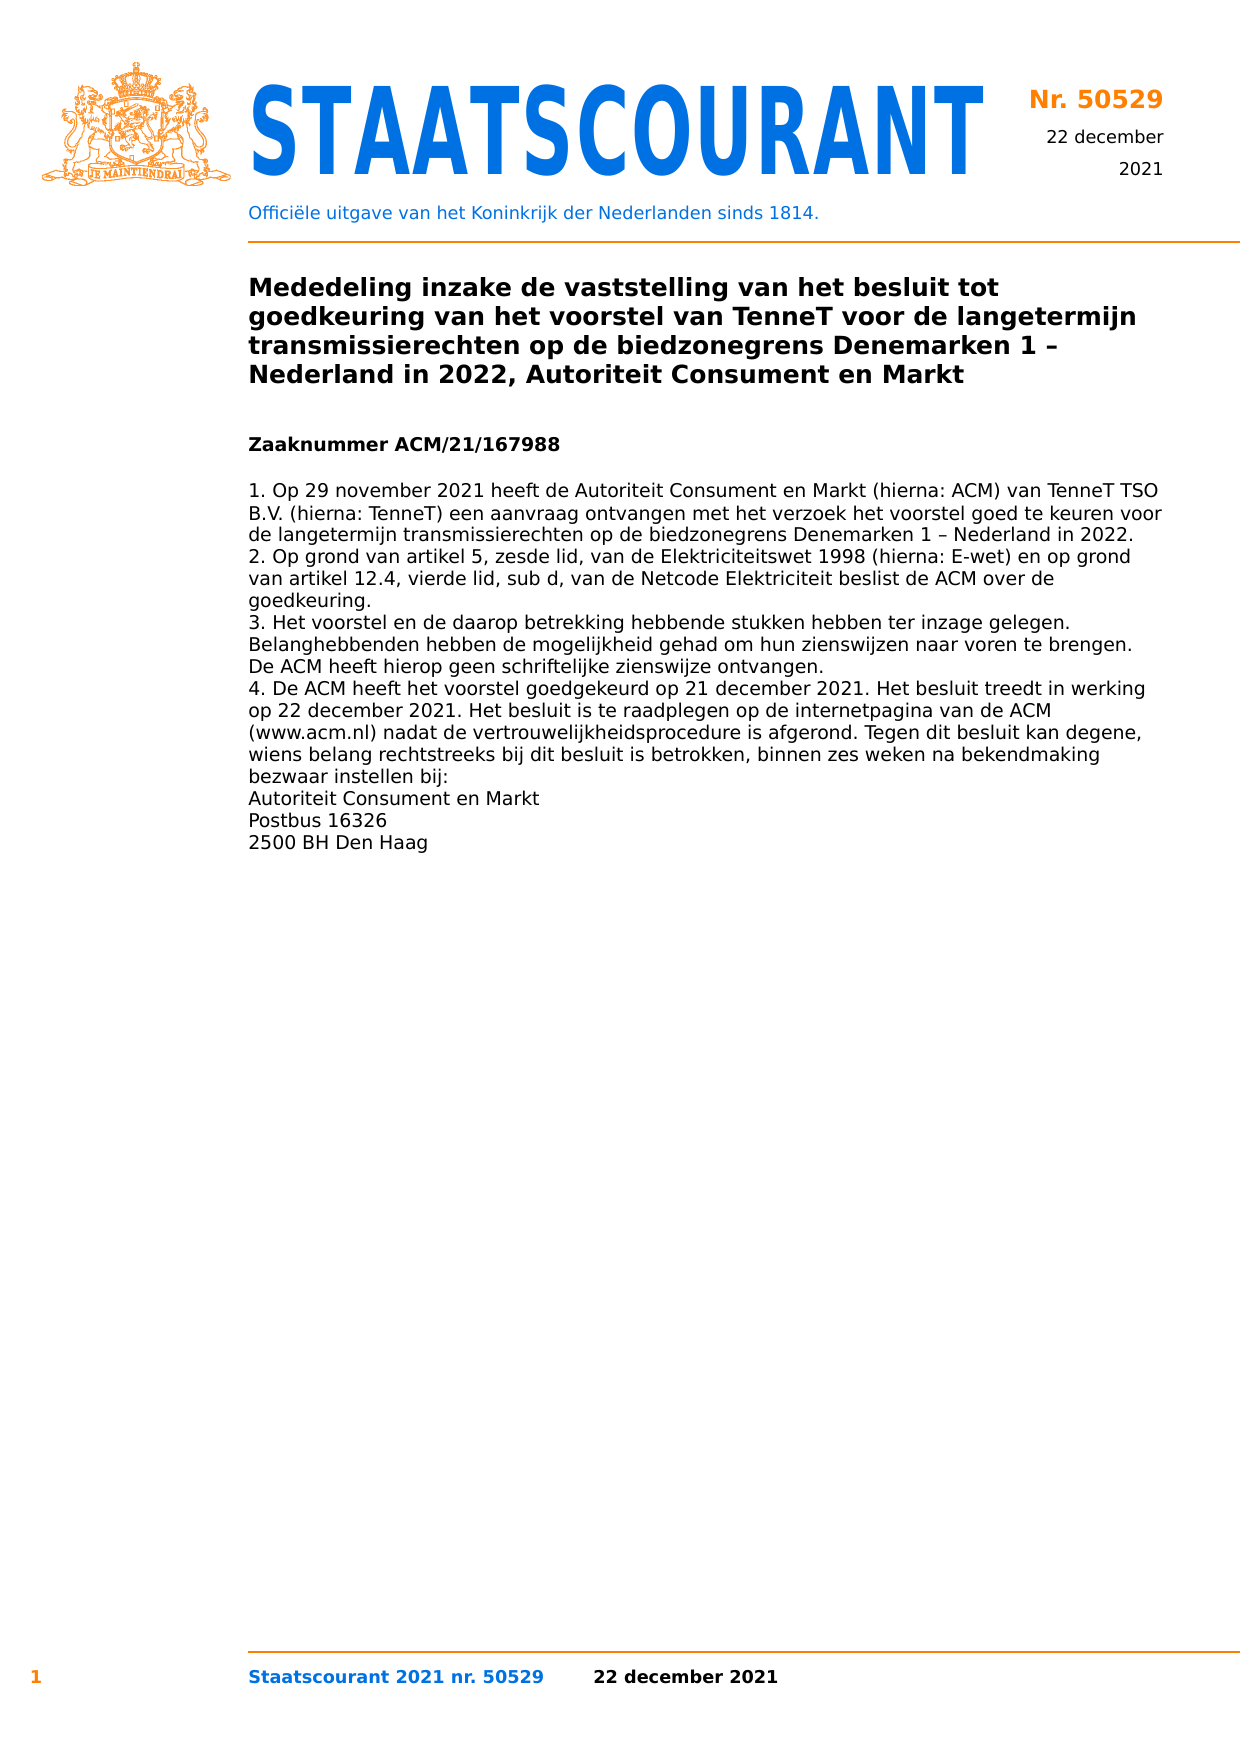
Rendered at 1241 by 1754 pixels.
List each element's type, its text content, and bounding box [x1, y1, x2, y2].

text 4. De ACM heeft het voorstel goedgekeurd op 21 december 2021. Het besluit treedt in werking op 22 december 2021. Het besluit is te raadplegen op de internetpagina van de ACM (www.acm.nl) nadat de vertrouwelijkheidsprocedure is afgerond. Tegen dit besluit kan degene, wiens belang rechtstreeks bij dit besluit is betrokken, binnen zes weken na bekendmaking bezwaar instellen bij: [248, 678, 1163, 788]
table_header STAATSCOURANT [248, 62, 998, 203]
table_header [25, 62, 248, 241]
subtitle Zaaknummer ACM/21/167988 [248, 433, 1163, 455]
table_cell 22 december [998, 121, 1240, 153]
text 1. Op 29 november 2021 heeft de Autoriteit Consument en Markt (hierna: ACM) van TenneT TSO B.V. (hierna: TenneT) een aanvraag ontvangen met het verzoek het voorstel goed te keuren voor de langetermijn transmissierechten op de biedzonegrens Denemarken 1 – Nederland in 2022. [248, 480, 1163, 546]
text Autoriteit Consument en Markt [248, 788, 1163, 810]
text 2500 BH Den Haag [248, 832, 1163, 854]
subtitle Mededeling inzake de vaststelling van het besluit tot goedkeuring van het voorstel van TenneT voor de langetermijn transmissierechten op de biedzonegrens Denemarken 1 – Nederland in 2022, Autoriteit Consument en Markt [248, 273, 1163, 390]
picture [41, 62, 231, 186]
text 2. Op grond van artikel 5, zesde lid, van de Elektriciteitswet 1998 (hierna: E-wet) en op grond van artikel 12.4, vierde lid, sub d, van de Netcode Elektriciteit beslist de ACM over de goedkeuring. [248, 546, 1163, 612]
table_cell Officiële uitgave van het Koninkrijk der Nederlanden sinds 1814. [248, 203, 1240, 241]
text Postbus 16326 [248, 810, 1163, 832]
table_header Nr. 50529 [998, 62, 1240, 121]
text 3. Het voorstel en de daarop betrekking hebbende stukken hebben ter inzage gelegen. Belanghebbenden hebben de mogelijkheid gehad om hun zienswijzen naar voren te brengen. De ACM heeft hierop geen schriftelijke zienswijze ontvangen. [248, 612, 1163, 678]
table_cell 2021 [998, 153, 1240, 203]
